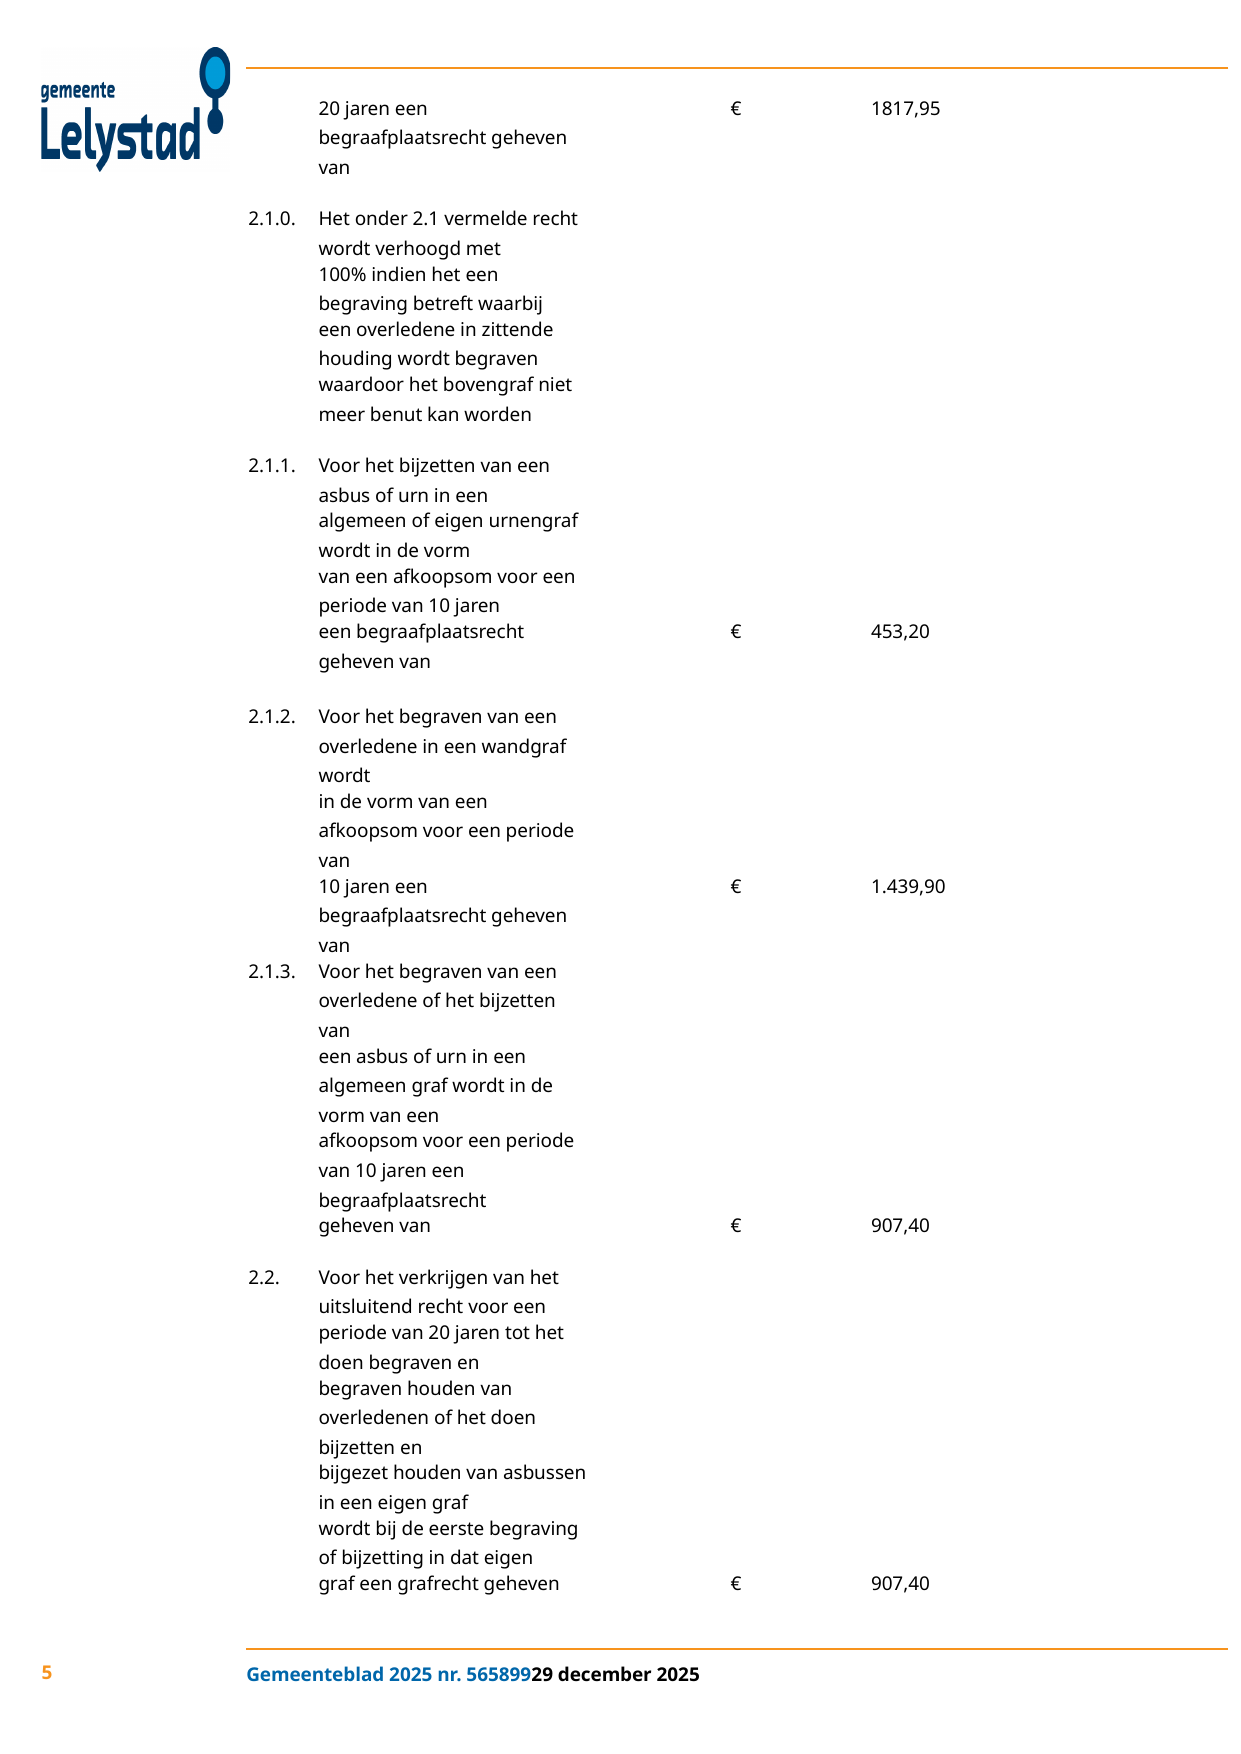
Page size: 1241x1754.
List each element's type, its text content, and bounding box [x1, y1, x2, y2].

table_cell [248, 1213, 318, 1238]
table_cell [248, 618, 318, 674]
table_cell [248, 316, 318, 371]
table_cell 10 jaren een begraafplaatsrecht geheven van [318, 873, 590, 958]
table_cell [730, 1043, 871, 1128]
table_cell [248, 1375, 318, 1459]
table_cell [590, 205, 730, 261]
table_cell Het onder 2.1 vermelde recht wordt verhoogd met [318, 205, 590, 261]
table_cell 1817,95 [871, 95, 1011, 180]
table_cell [730, 1264, 871, 1319]
table_cell [590, 1319, 730, 1375]
table_cell [730, 453, 871, 508]
table_cell [730, 261, 871, 316]
table_cell [871, 508, 1011, 563]
table_cell € [730, 1570, 871, 1596]
table_cell [248, 1319, 318, 1375]
table_cell [590, 1213, 730, 1238]
table_cell een begraafplaatsrecht geheven van [318, 618, 590, 674]
table_cell [590, 1264, 730, 1319]
table_cell [871, 674, 1011, 788]
table_cell [590, 1375, 730, 1459]
table_cell [248, 95, 318, 180]
table_cell [871, 1043, 1011, 1128]
table_cell [590, 1570, 730, 1596]
table_cell [730, 205, 871, 261]
table_cell [318, 1238, 590, 1264]
table_cell van een afkoopsom voor een periode van 10 jaren [318, 563, 590, 618]
table_cell 2.1.2. [248, 674, 318, 788]
table_cell [590, 427, 730, 452]
table_cell [730, 958, 871, 1043]
table_cell € [730, 1213, 871, 1238]
table_cell [590, 261, 730, 316]
table_cell [590, 508, 730, 563]
table_cell [248, 1515, 318, 1570]
table_cell [590, 674, 730, 788]
table_cell 100% indien het een begraving betreft waarbij [318, 261, 590, 316]
table_cell [248, 261, 318, 316]
table_cell [871, 1128, 1011, 1213]
table_cell [590, 788, 730, 873]
table_cell [871, 371, 1011, 427]
table_cell een overledene in zittende houding wordt begraven [318, 316, 590, 371]
table_cell [730, 180, 871, 205]
table_cell 2.2. [248, 1264, 318, 1319]
table_cell € [730, 873, 871, 958]
table_cell [248, 1460, 318, 1515]
table_cell periode van 20 jaren tot het doen begraven en [318, 1319, 590, 1375]
table_cell 453,20 [871, 618, 1011, 674]
table_cell [871, 1375, 1011, 1459]
table_cell graf een grafrecht geheven [318, 1570, 590, 1596]
table_cell € [730, 95, 871, 180]
table_cell [730, 508, 871, 563]
table_cell [248, 1043, 318, 1128]
table_cell [590, 958, 730, 1043]
table_cell [590, 1128, 730, 1213]
table_cell [248, 563, 318, 618]
table_cell [248, 508, 318, 563]
table_cell [730, 371, 871, 427]
table_cell 1.439,90 [871, 873, 1011, 958]
table_cell [730, 1319, 871, 1375]
table_cell [590, 95, 730, 180]
table_cell [248, 371, 318, 427]
table_cell [730, 674, 871, 788]
table_cell [871, 1515, 1011, 1570]
table_cell [730, 788, 871, 873]
table_cell [590, 618, 730, 674]
table_cell [590, 1238, 730, 1264]
table_cell [248, 1128, 318, 1213]
table_cell Voor het bijzetten van een asbus of urn in een [318, 453, 590, 508]
table_cell [248, 180, 318, 205]
table_cell 2.1.3. [248, 958, 318, 1043]
table_cell [248, 788, 318, 873]
table_cell [318, 427, 590, 452]
table_cell [590, 1043, 730, 1128]
table_cell in de vorm van een afkoopsom voor een periode van [318, 788, 590, 873]
table_cell [871, 1264, 1011, 1319]
table_cell Voor het begraven van een overledene of het bijzetten van [318, 958, 590, 1043]
table_cell 2.1.0. [248, 205, 318, 261]
table_cell [590, 1460, 730, 1515]
table_cell [871, 427, 1011, 452]
table_cell [730, 1460, 871, 1515]
table_cell € [730, 618, 871, 674]
table_cell [590, 873, 730, 958]
table_cell [871, 453, 1011, 508]
table_cell bijgezet houden van asbussen in een eigen graf [318, 1460, 590, 1515]
table_cell [871, 1319, 1011, 1375]
table_cell geheven van [318, 1213, 590, 1238]
table_cell waardoor het bovengraf niet meer benut kan worden [318, 371, 590, 427]
picture [41, 47, 231, 172]
table_cell [730, 563, 871, 618]
table_cell [871, 316, 1011, 371]
table_cell [871, 180, 1011, 205]
table_cell [871, 788, 1011, 873]
table_cell een asbus of urn in een algemeen graf wordt in de vorm van een [318, 1043, 590, 1128]
table_cell afkoopsom voor een periode van 10 jaren een begraafplaatsrecht [318, 1128, 590, 1213]
table_cell [871, 958, 1011, 1043]
table_cell [871, 261, 1011, 316]
table_cell [730, 1375, 871, 1459]
table_cell [590, 1515, 730, 1570]
table_cell [871, 205, 1011, 261]
table_cell [248, 1570, 318, 1596]
table_cell [248, 427, 318, 452]
table_cell 2.1.1. [248, 453, 318, 508]
table_cell wordt bij de eerste begraving of bijzetting in dat eigen [318, 1515, 590, 1570]
table_cell [590, 453, 730, 508]
table_cell [871, 563, 1011, 618]
table_cell [730, 1515, 871, 1570]
table_cell algemeen of eigen urnengraf wordt in de vorm [318, 508, 590, 563]
table_cell Voor het begraven van een overledene in een wandgraf wordt [318, 674, 590, 788]
table_cell [730, 1238, 871, 1264]
table_cell [871, 1238, 1011, 1264]
table_cell [248, 1238, 318, 1264]
table_cell [730, 1128, 871, 1213]
table_cell [590, 316, 730, 371]
table_cell [248, 873, 318, 958]
table_cell [871, 1460, 1011, 1515]
table_cell [590, 180, 730, 205]
table_cell [318, 180, 590, 205]
table_cell [730, 316, 871, 371]
table_cell begraven houden van overledenen of het doen bijzetten en [318, 1375, 590, 1459]
table_cell 20 jaren een begraafplaatsrecht geheven van [318, 95, 590, 180]
table_cell Voor het verkrijgen van het uitsluitend recht voor een [318, 1264, 590, 1319]
table_cell [730, 427, 871, 452]
table_cell 907,40 [871, 1570, 1011, 1596]
table_cell [590, 371, 730, 427]
table_cell 907,40 [871, 1213, 1011, 1238]
table_cell [590, 563, 730, 618]
